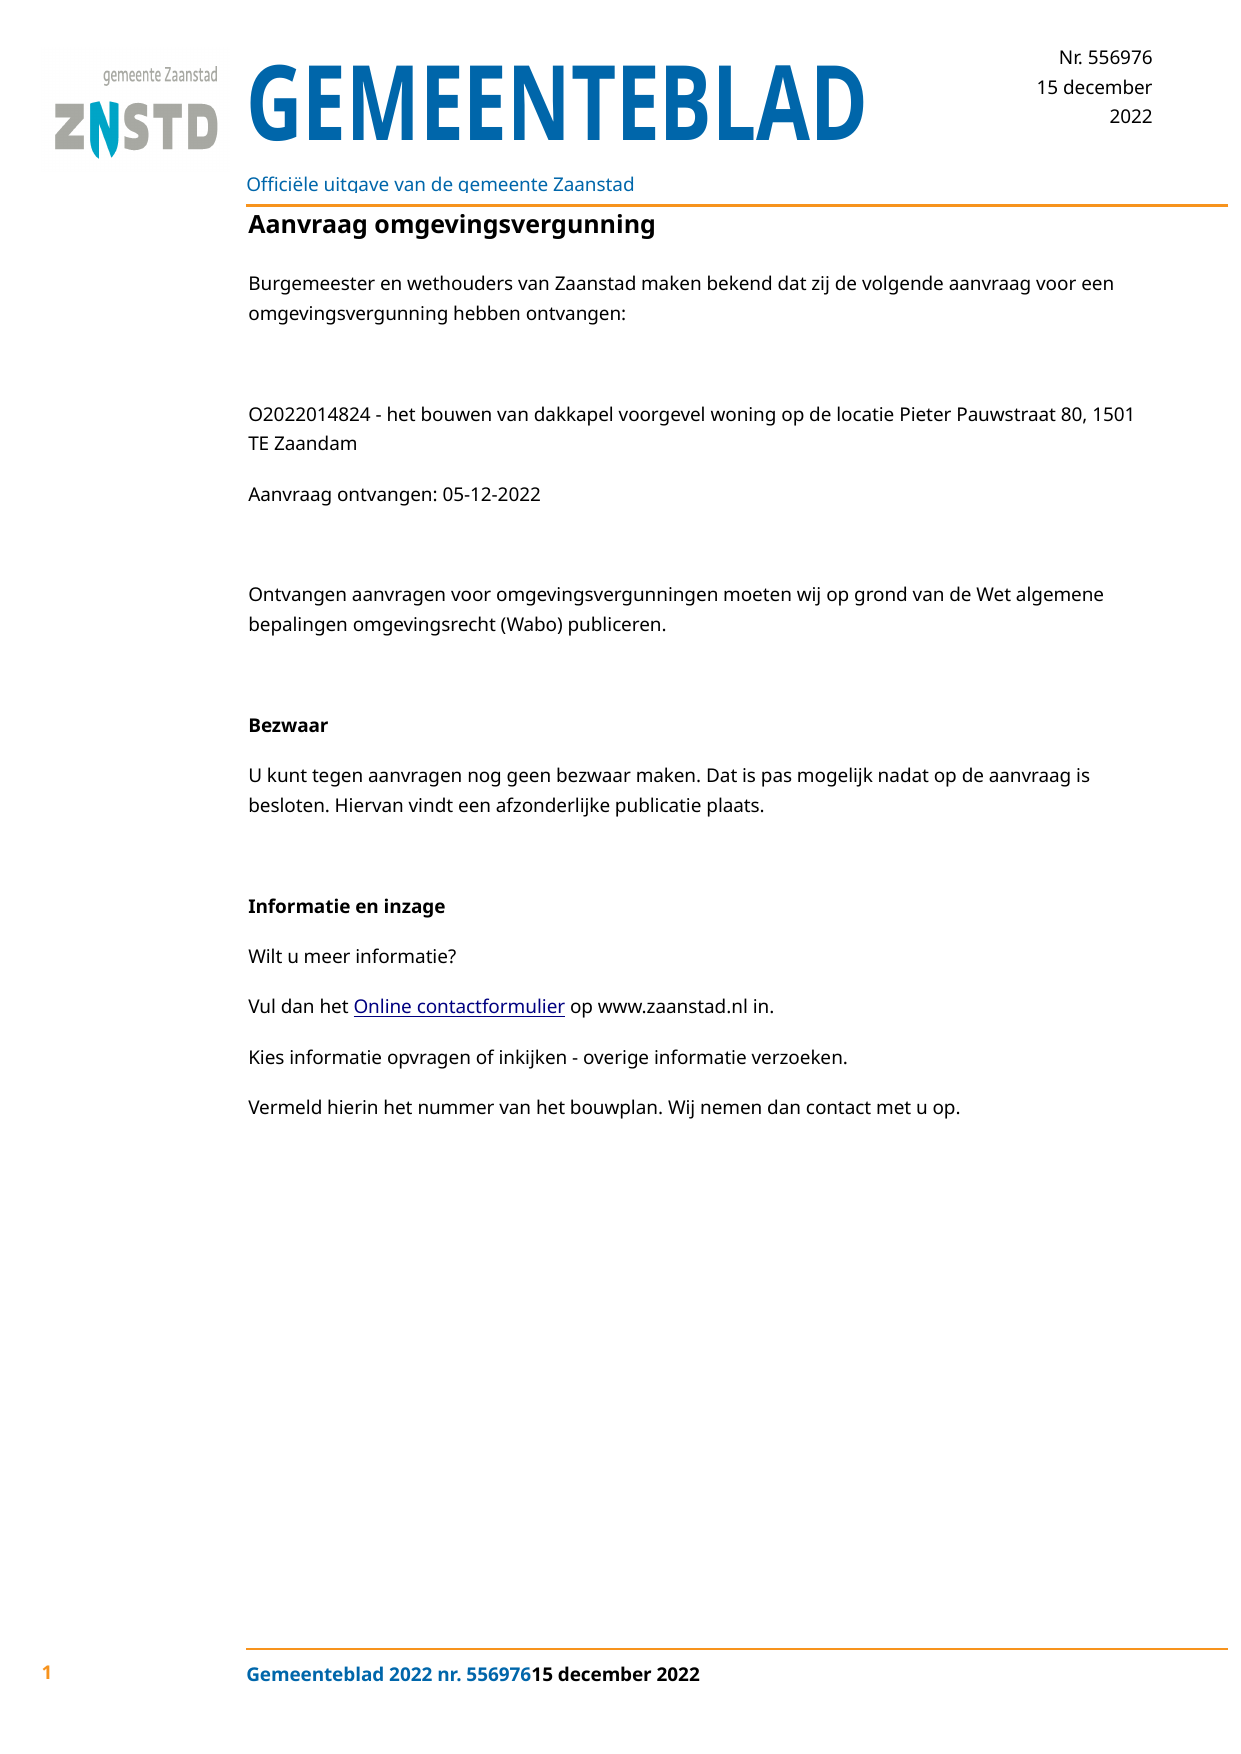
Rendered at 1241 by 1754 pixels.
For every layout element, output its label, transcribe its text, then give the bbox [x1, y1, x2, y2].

text Informatie en inzage [248, 893, 1152, 918]
text Ontvangen aanvragen voor omgevingsvergunningen moeten wij op grond van de Wet algemene bepalingen omgevingsrecht (Wabo) publiceren. [248, 582, 1152, 637]
text Aanvraag omgevingsvergunning [248, 207, 1152, 241]
text Kies informatie opvragen of inkijken - overige informatie verzoeken. [248, 1044, 1152, 1070]
text Bezwaar [248, 712, 1152, 738]
text Wilt u meer informatie? [248, 943, 1152, 969]
picture [41, 47, 231, 172]
text Vermeld hierin het nummer van het bouwplan. Wij nemen dan contact met u op. [248, 1094, 1152, 1120]
text Aanvraag ontvangen: 05-12-2022 [248, 481, 1152, 506]
text Vul dan het Online contactformulier op www.zaanstad.nl in. [248, 994, 1152, 1019]
text U kunt tegen aanvragen nog geen bezwaar maken. Dat is pas mogelijk nadat op de aanvraag is besloten. Hiervan vindt een afzonderlijke publicatie plaats. [248, 762, 1152, 818]
text O2022014824 - het bouwen van dakkapel voorgevel woning op de locatie Pieter Pauwstraat 80, 1501 TE Zaandam [248, 401, 1152, 456]
text Burgemeester en wethouders van Zaanstad maken bekend dat zij de volgende aanvraag voor een omgevingsvergunning hebben ontvangen: [248, 270, 1152, 326]
